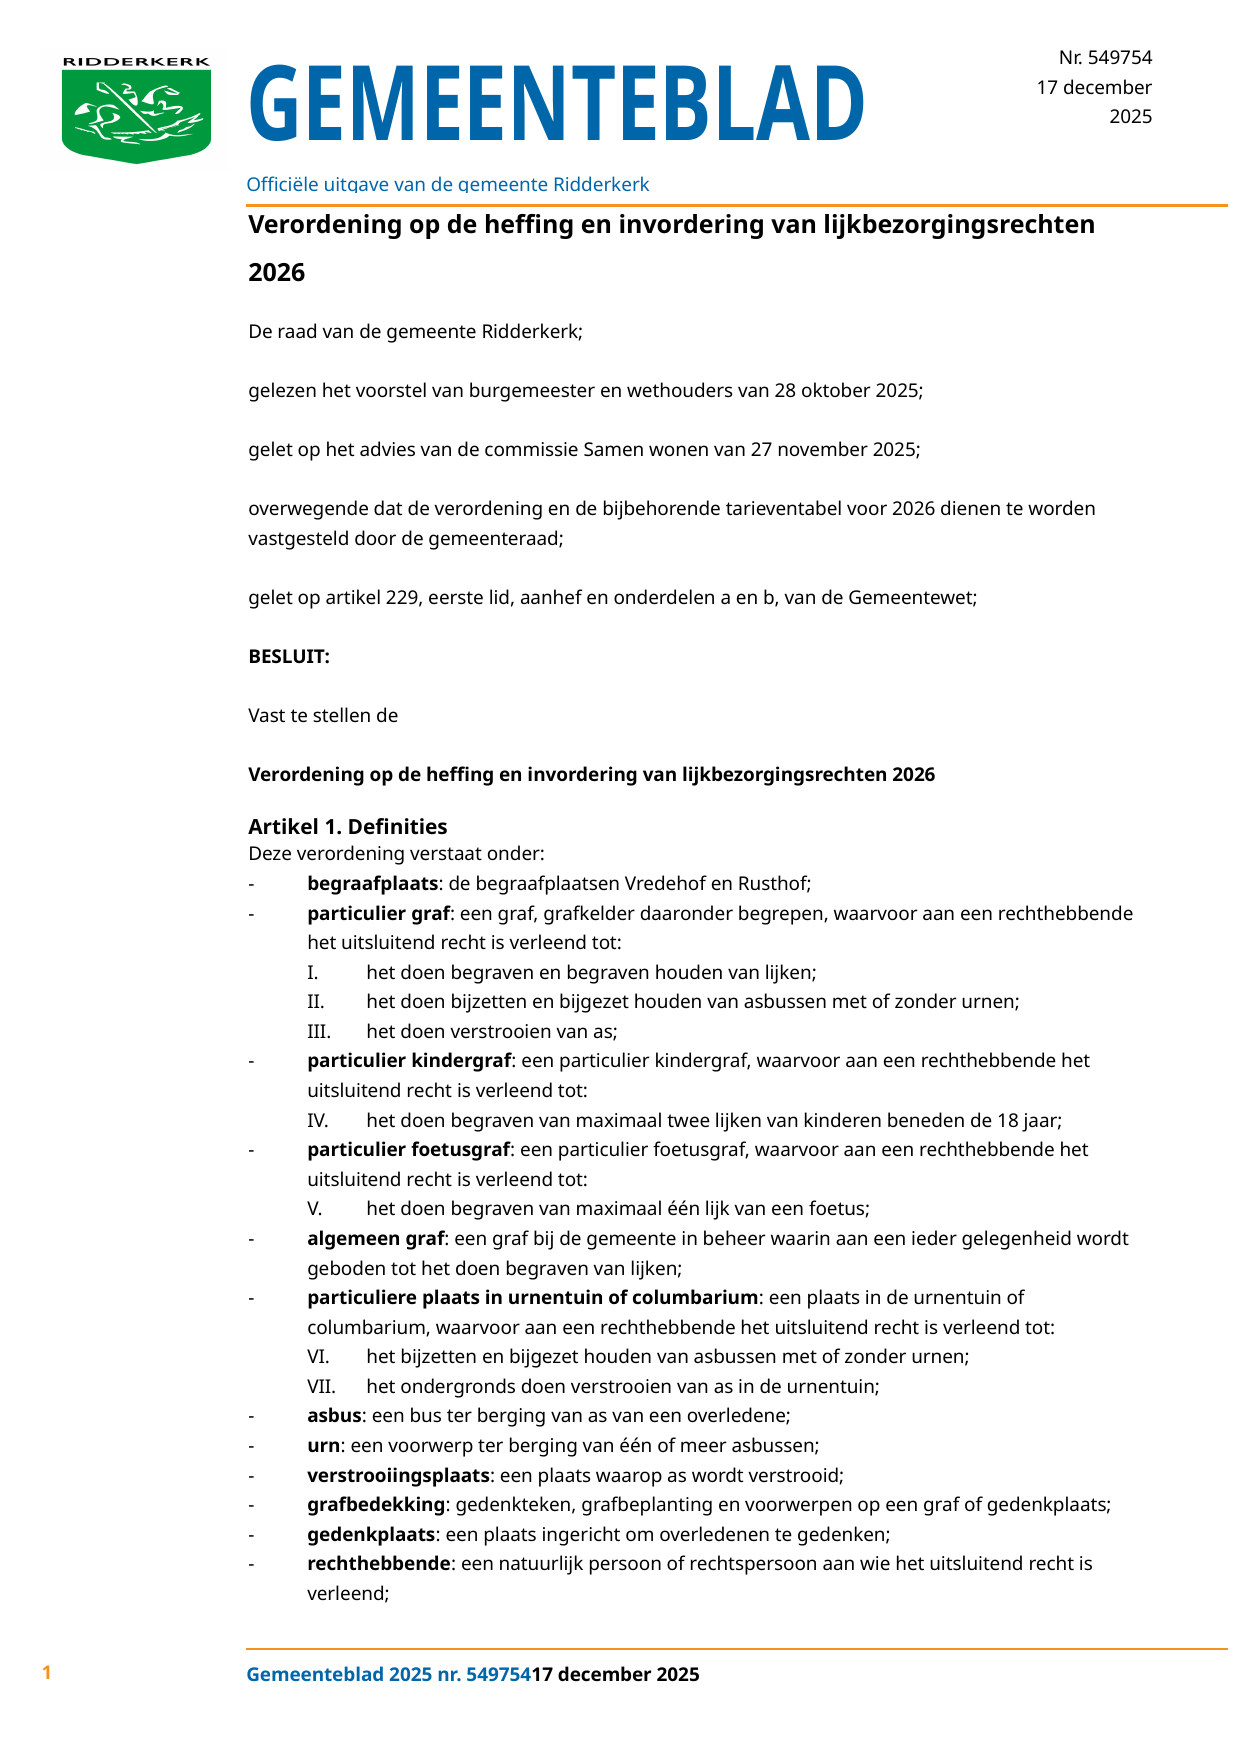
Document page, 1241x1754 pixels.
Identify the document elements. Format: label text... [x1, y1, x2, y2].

text Artikel 1. Definities [248, 812, 1152, 841]
list het bijzetten en bijgezet houden van asbussen met of zonder urnen; [307, 1343, 1152, 1369]
list grafbedekking: gedenkteken, grafbeplanting en voorwerpen op een graf of gedenkplaats; [248, 1491, 1152, 1517]
list verstrooiingsplaats: een plaats waarop as wordt verstrooid; [248, 1462, 1152, 1487]
text Verordening op de heffing en invordering van lijkbezorgingsrechten 2026 [248, 207, 1152, 288]
text gelet op artikel 229, eerste lid, aanhef en onderdelen a en b, van de Gemeentewet; [248, 584, 1152, 610]
list algemeen graf: een graf bij de gemeente in beheer waarin aan een ieder gelegenheid wordt geboden tot het doen begraven van lijken; [248, 1225, 1152, 1280]
list begraafplaats: de begraafplaatsen Vredehof en Rusthof; [248, 870, 1152, 896]
text overwegende dat de verordening en de bijbehorende tarieventabel voor 2026 dienen te worden vastgesteld door de gemeenteraad; [248, 495, 1152, 551]
list het ondergronds doen verstrooien van as in de urnentuin; [307, 1373, 1152, 1399]
text Verordening op de heffing en invordering van lijkbezorgingsrechten 2026 [248, 762, 1152, 787]
text gelet op het advies van de commissie Samen wonen van 27 november 2025; [248, 436, 1152, 462]
list het doen begraven van maximaal één lijk van een foetus; [307, 1196, 1152, 1221]
list het doen bijzetten en bijgezet houden van asbussen met of zonder urnen; [307, 988, 1152, 1014]
list urn: een voorwerp ter berging van één of meer asbussen; [248, 1432, 1152, 1458]
list het doen verstrooien van as; [307, 1018, 1152, 1044]
list particuliere plaats in urnentuin of columbarium: een plaats in de urnentuin of columbarium, waarvoor aan een rechthebbende het uitsluitend recht is verleend tot: [248, 1284, 1152, 1339]
list gedenkplaats: een plaats ingericht om overledenen te gedenken; [248, 1521, 1152, 1547]
list asbus: een bus ter berging van as van een overledene; [248, 1403, 1152, 1428]
text Vast te stellen de [248, 702, 1152, 728]
list particulier graf: een graf, grafkelder daaronder begrepen, waarvoor aan een rechthebbende het uitsluitend recht is verleend tot: [248, 900, 1152, 955]
list particulier foetusgraf: een particulier foetusgraf, waarvoor aan een rechthebbende het uitsluitend recht is verleend tot: [248, 1136, 1152, 1192]
text De raad van de gemeente Ridderkerk; [248, 318, 1152, 344]
text Deze verordening verstaat onder: [248, 841, 1152, 866]
list het doen begraven en begraven houden van lijken; [307, 959, 1152, 984]
list het doen begraven van maximaal twee lijken van kinderen beneden de 18 jaar; [307, 1107, 1152, 1132]
text BESLUIT: [248, 643, 1152, 669]
text gelezen het voorstel van burgemeester en wethouders van 28 oktober 2025; [248, 377, 1152, 403]
list rechthebbende: een natuurlijk persoon of rechtspersoon aan wie het uitsluitend recht is verleend; [248, 1551, 1152, 1606]
list particulier kindergraf: een particulier kindergraf, waarvoor aan een rechthebbende het uitsluitend recht is verleend tot: [248, 1048, 1152, 1103]
picture [41, 47, 231, 172]
